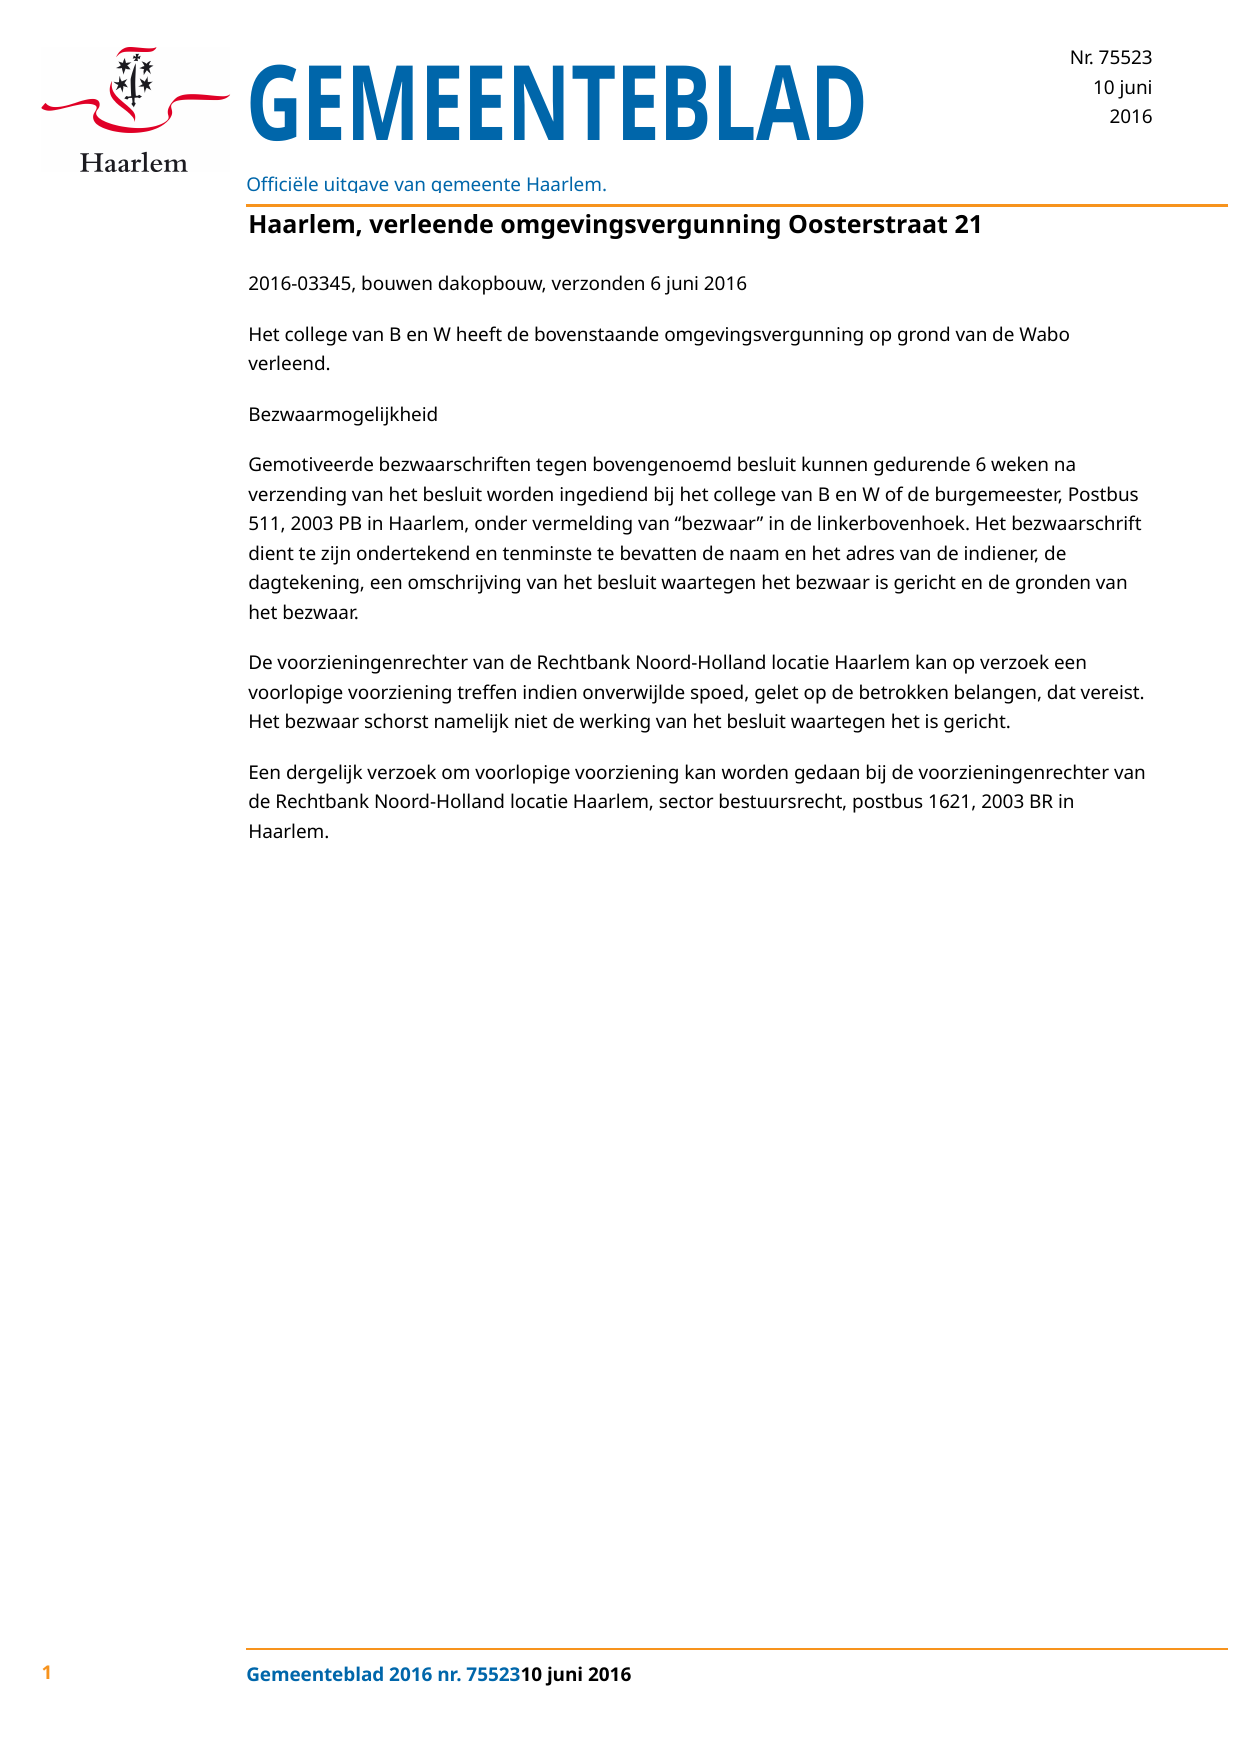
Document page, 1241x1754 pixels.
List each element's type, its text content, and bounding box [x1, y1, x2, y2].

text Bezwaarmogelijkheid [248, 401, 1152, 426]
text Het college van B en W heeft de bovenstaande omgevingsvergunning op grond van de Wabo verleend. [248, 321, 1152, 376]
text De voorzieningenrechter van de Rechtbank Noord-Holland locatie Haarlem kan op verzoek een voorlopige voorziening treffen indien onverwijlde spoed, gelet op de betrokken belangen, dat vereist. Het bezwaar schorst namelijk niet de werking van het besluit waartegen het is gericht. [248, 649, 1152, 734]
text 2016-03345, bouwen dakopbouw, verzonden 6 juni 2016 [248, 270, 1152, 296]
text Een dergelijk verzoek om voorlopige voorziening kan worden gedaan bij de voorzieningenrechter van de Rechtbank Noord-Holland locatie Haarlem, sector bestuursrecht, postbus 1621, 2003 BR in Haarlem. [248, 759, 1152, 844]
picture [41, 47, 231, 172]
text Gemotiveerde bezwaarschriften tegen bovengenoemd besluit kunnen gedurende 6 weken na verzending van het besluit worden ingediend bij het college van B en W of de burgemeester, Postbus 511, 2003 PB in Haarlem, onder vermelding van “bezwaar” in de linkerbovenhoek. Het bezwaarschrift dient te zijn ondertekend en tenminste te bevatten de naam en het adres van de indiener, de dagtekening, een omschrijving van het besluit waartegen het bezwaar is gericht en de gronden van het bezwaar. [248, 451, 1152, 625]
text Haarlem, verleende omgevingsvergunning Oosterstraat 21 [248, 207, 1152, 241]
